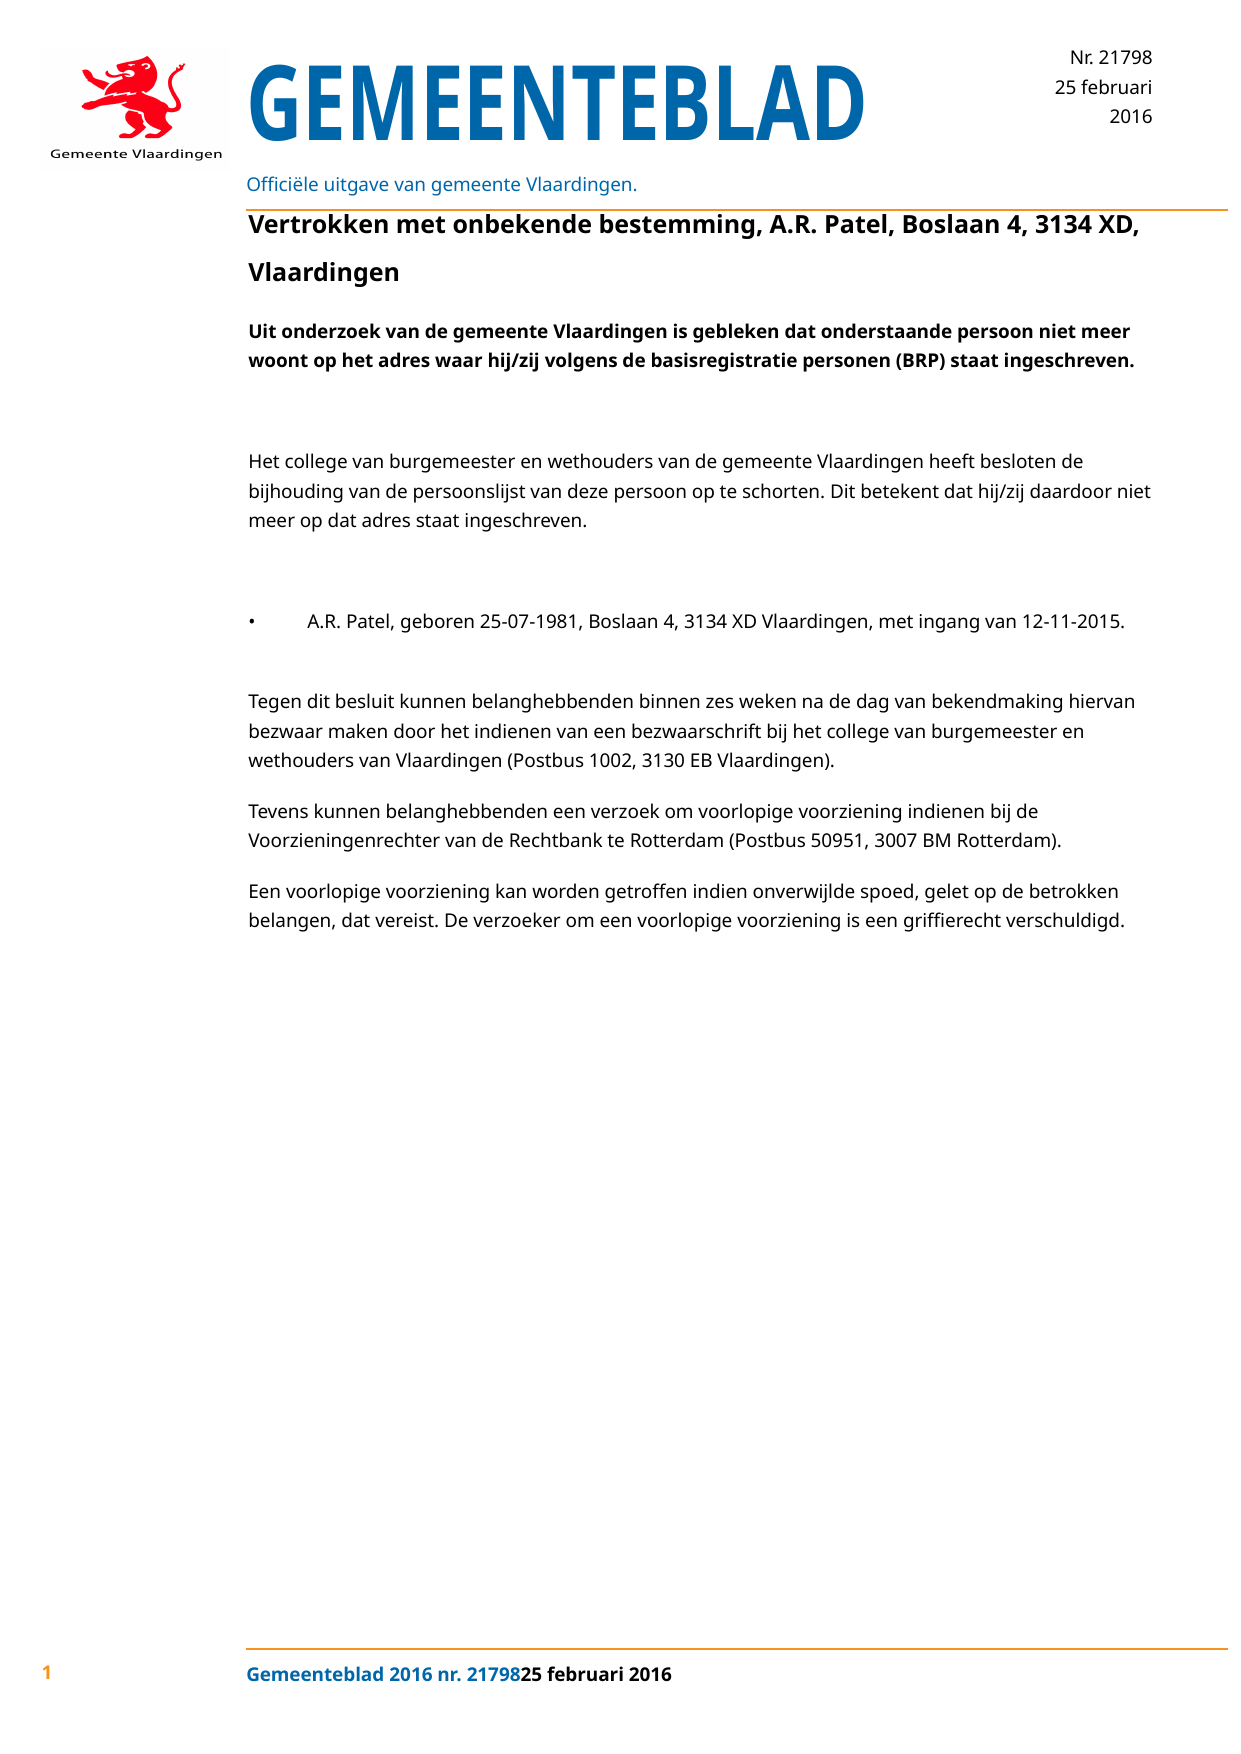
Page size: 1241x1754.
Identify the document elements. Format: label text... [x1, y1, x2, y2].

text Uit onderzoek van de gemeente Vlaardingen is gebleken dat onderstaande persoon niet meer woont op het adres waar hij/zij volgens de basisregistratie personen (BRP) staat ingeschreven. [248, 318, 1152, 373]
text Vertrokken met onbekende bestemming, A.R. Patel, Boslaan 4, 3134 XD, Vlaardingen [248, 211, 1152, 288]
text Een voorlopige voorziening kan worden getroffen indien onverwijlde spoed, gelet op de betrokken belangen, dat vereist. De verzoeker om een voorlopige voorziening is een griffierecht verschuldigd. [248, 878, 1152, 933]
picture [41, 47, 231, 172]
text Tegen dit besluit kunnen belanghebbenden binnen zes weken na de dag van bekendmaking hiervan bezwaar maken door het indienen van een bezwaarschrift bij het college van burgemeester en wethouders van Vlaardingen (Postbus 1002, 3130 EB Vlaardingen). [248, 688, 1152, 773]
list A.R. Patel, geboren 25-07-1981, Boslaan 4, 3134 XD Vlaardingen, met ingang van 12-11-2015. [248, 608, 1152, 634]
text Tevens kunnen belanghebbenden een verzoek om voorlopige voorziening indienen bij de Voorzieningenrechter van de Rechtbank te Rotterdam (Postbus 50951, 3007 BM Rotterdam). [248, 798, 1152, 853]
text Het college van burgemeester en wethouders van de gemeente Vlaardingen heeft besloten de bijhouding van de persoonslijst van deze persoon op te schorten. Dit betekent dat hij/zij daardoor niet meer op dat adres staat ingeschreven. [248, 448, 1152, 533]
